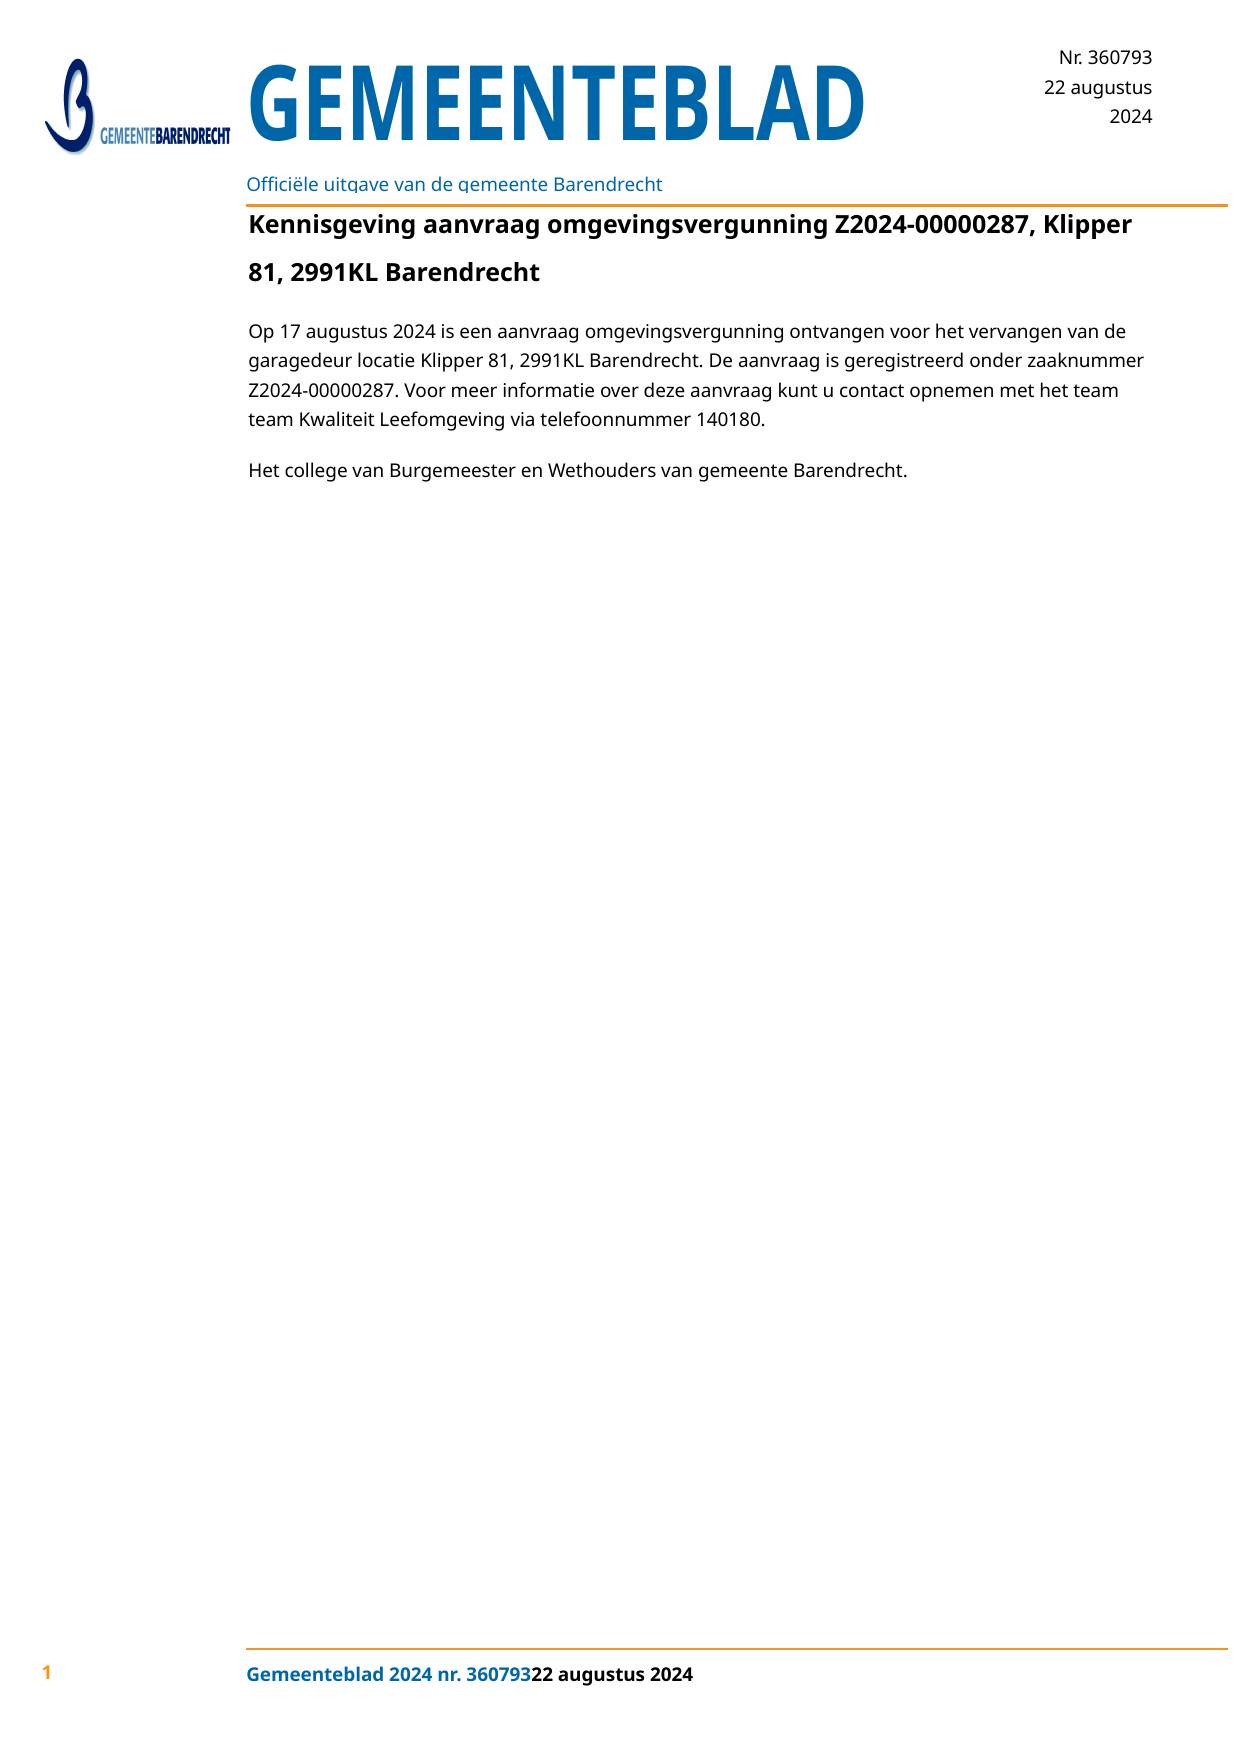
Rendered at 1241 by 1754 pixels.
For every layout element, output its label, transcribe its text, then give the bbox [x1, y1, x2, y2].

text Op 17 augustus 2024 is een aanvraag omgevingsvergunning ontvangen voor het vervangen van de garagedeur locatie Klipper 81, 2991KL Barendrecht. De aanvraag is geregistreerd onder zaaknummer Z2024-00000287. Voor meer informatie over deze aanvraag kunt u contact opnemen met het team team Kwaliteit Leefomgeving via telefoonnummer 140180. [248, 318, 1152, 432]
text Kennisgeving aanvraag omgevingsvergunning Z2024-00000287, Klipper 81, 2991KL Barendrecht [248, 207, 1152, 288]
text Het college van Burgemeester en Wethouders van gemeente Barendrecht. [248, 457, 1152, 483]
picture [41, 47, 231, 172]
